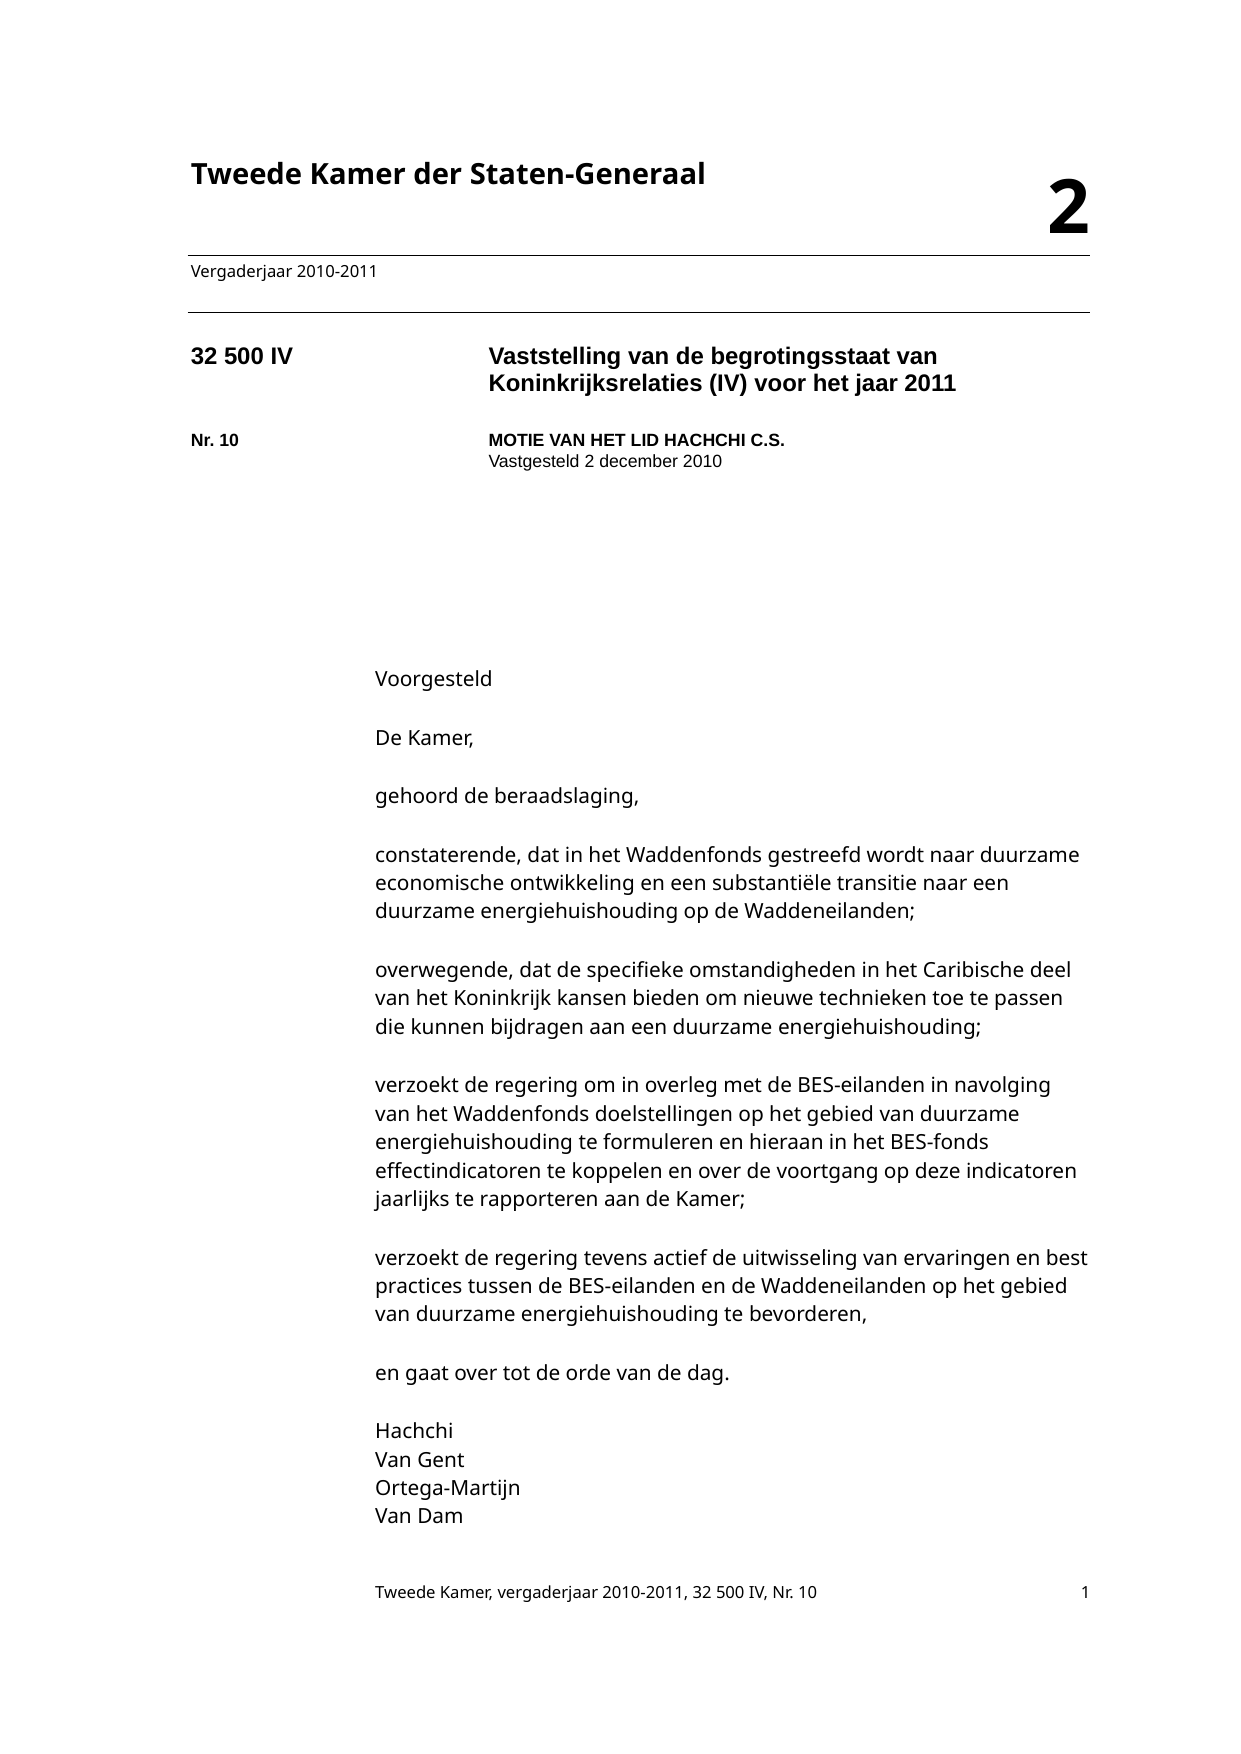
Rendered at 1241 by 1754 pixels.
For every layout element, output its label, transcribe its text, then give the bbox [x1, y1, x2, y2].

text Van Gent [375, 1445, 1090, 1473]
table_cell Nr. 10 [188, 427, 485, 546]
text constaterende, dat in het Waddenfonds gestreefd wordt naar duurzame economische ontwikkeling en een substantiële transitie naar een duurzame energiehuishouding op de Waddeneilanden; [375, 840, 1090, 925]
table_header Tweede Kamer der Staten-Generaal [188, 150, 909, 255]
text Ortega-Martijn [375, 1473, 1090, 1502]
text Van Dam [375, 1502, 1090, 1530]
table_cell Vaststelling van de begrotingsstaat van Koninkrijksrelaties (IV) voor het jaar 2011 [485, 339, 1090, 427]
text overwegende, dat de specifieke omstandigheden in het Caribische deel van het Koninkrijk kansen bieden om nieuwe technieken toe te passen die kunnen bijdragen aan een duurzame energiehuishouding; [375, 955, 1090, 1040]
table_cell [188, 313, 485, 339]
text gehoord de beraadslaging, [375, 781, 1090, 810]
table_cell MOTIE VAN HET LID HACHCHI C.S. Vastgesteld 2 december 2010 [485, 427, 1090, 546]
table_header 2 [910, 150, 1090, 255]
text Hachchi [375, 1416, 1090, 1445]
table_cell 32 500 IV [188, 339, 485, 427]
text en gaat over tot de orde van de dag. [375, 1358, 1090, 1386]
text verzoekt de regering om in overleg met de BES-eilanden in navolging van het Waddenfonds doelstellingen op het gebied van duurzame energiehuishouding te formuleren en hieraan in het BES-fonds effectindicatoren te koppelen en over de voortgang op deze indicatoren jaarlijks te rapporteren aan de Kamer; [375, 1070, 1090, 1213]
table_cell [485, 256, 1090, 312]
text De Kamer, [375, 723, 1090, 751]
text verzoekt de regering tevens actief de uitwisseling van ervaringen en best practices tussen de BES-eilanden en de Waddeneilanden op het gebied van duurzame energiehuishouding te bevorderen, [375, 1243, 1090, 1328]
table_cell Vergaderjaar 2010-2011 [188, 256, 485, 312]
table_cell [485, 313, 1090, 339]
text Voorgesteld [375, 664, 1090, 693]
